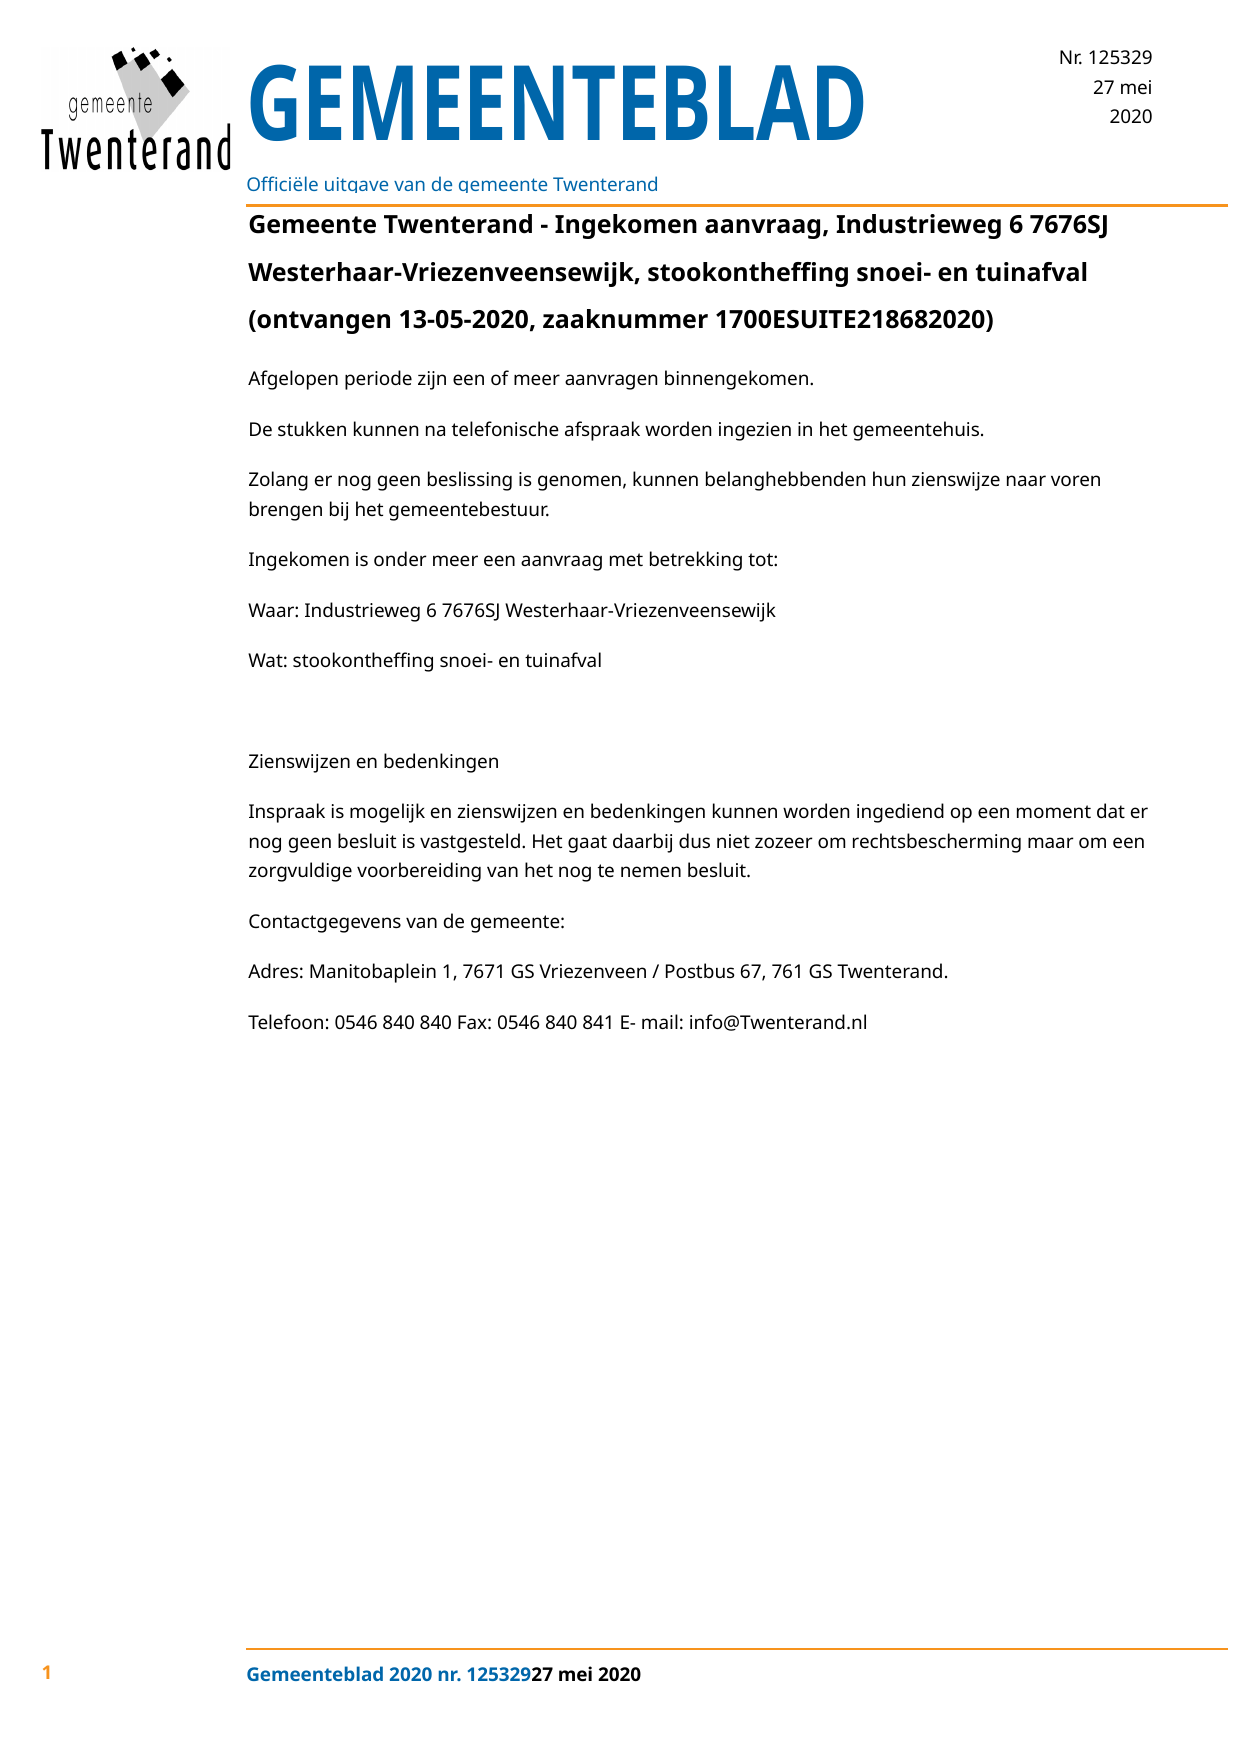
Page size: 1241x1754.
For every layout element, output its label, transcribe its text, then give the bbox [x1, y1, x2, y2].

text Telefoon: 0546 840 840 Fax: 0546 840 841 E- mail: info@Twenterand.nl [248, 1009, 1152, 1034]
text Zolang er nog geen beslissing is genomen, kunnen belanghebbenden hun zienswijze naar voren brengen bij het gemeentebestuur. [248, 466, 1152, 522]
picture [41, 47, 231, 172]
text Adres: Manitobaplein 1, 7671 GS Vriezenveen / Postbus 67, 761 GS Twenterand. [248, 958, 1152, 984]
text Afgelopen periode zijn een of meer aanvragen binnengekomen. [248, 366, 1152, 391]
text Waar: Industrieweg 6 7676SJ Westerhaar-Vriezenveensewijk [248, 597, 1152, 622]
text Ingekomen is onder meer een aanvraag met betrekking tot: [248, 546, 1152, 572]
text De stukken kunnen na telefonische afspraak worden ingezien in het gemeentehuis. [248, 416, 1152, 442]
text Gemeente Twenterand - Ingekomen aanvraag, Industrieweg 6 7676SJ Westerhaar-Vriezenveensewijk, stookontheffing snoei- en tuinafval (ontvangen 13-05-2020, zaaknummer 1700ESUITE218682020) [248, 207, 1152, 336]
text Zienswijzen en bedenkingen [248, 748, 1152, 774]
text Inspraak is mogelijk en zienswijzen en bedenkingen kunnen worden ingediend op een moment dat er nog geen besluit is vastgesteld. Het gaat daarbij dus niet zozeer om rechtsbescherming maar om een zorgvuldige voorbereiding van het nog te nemen besluit. [248, 798, 1152, 883]
text Contactgegevens van de gemeente: [248, 908, 1152, 934]
text Wat: stookontheffing snoei- en tuinafval [248, 647, 1152, 673]
